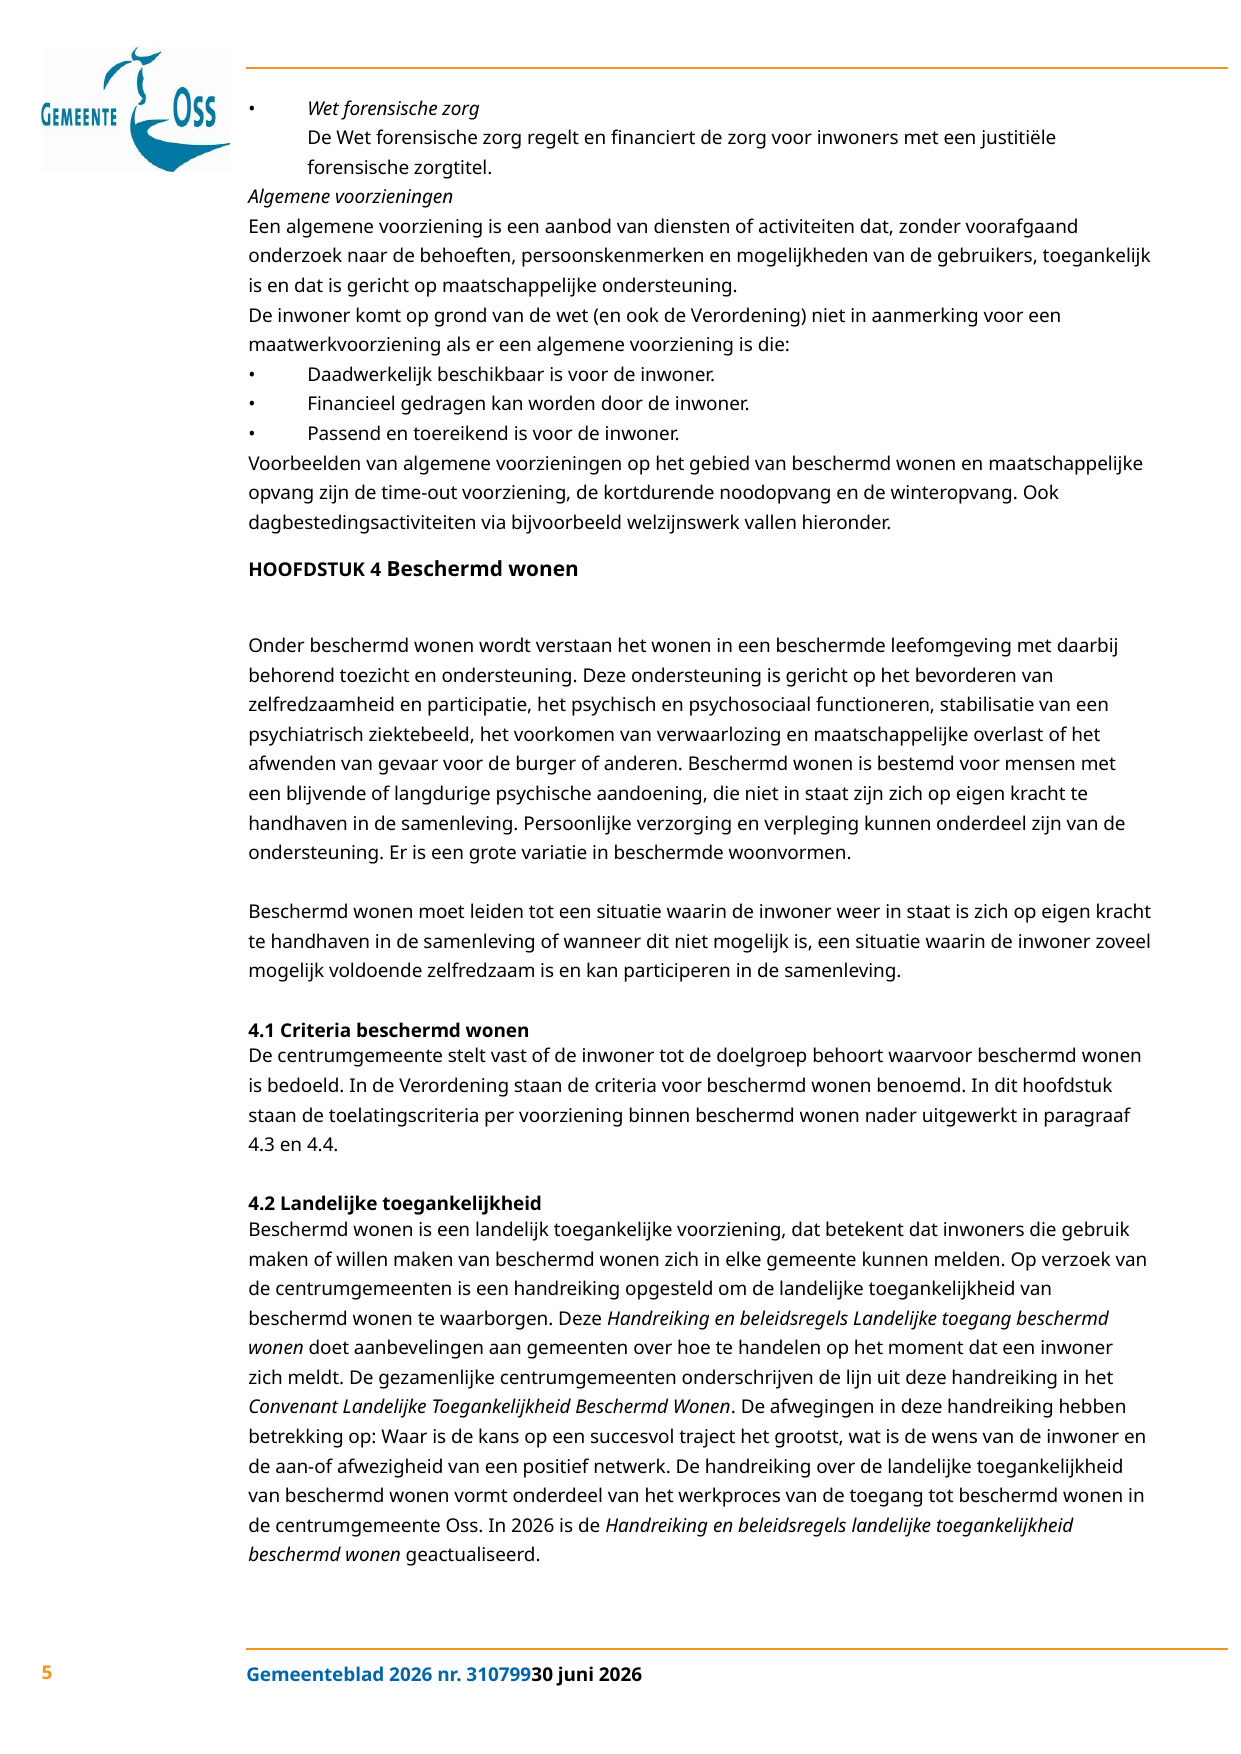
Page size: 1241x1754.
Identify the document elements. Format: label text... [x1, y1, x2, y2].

picture [41, 47, 231, 172]
text Beschermd wonen moet leiden tot een situatie waarin de inwoner weer in staat is zich op eigen kracht te handhaven in de samenleving of wanneer dit niet mogelijk is, een situatie waarin de inwoner zoveel mogelijk voldoende zelfredzaam is en kan participeren in de samenleving. [248, 898, 1152, 983]
list Wet forensische zorg [248, 95, 1152, 121]
text 4.1 Criteria beschermd wonen [248, 1017, 1152, 1043]
text Onder beschermd wonen wordt verstaan het wonen in een beschermde leefomgeving met daarbij behorend toezicht en ondersteuning. Deze ondersteuning is gericht op het bevorderen van zelfredzaamheid en participatie, het psychisch en psychosociaal functioneren, stabilisatie van een psychiatrisch ziektebeeld, het voorkomen van verwaarlozing en maatschappelijke overlast of het afwenden van gevaar voor de burger of anderen. Beschermd wonen is bestemd voor mensen met een blijvende of langdurige psychische aandoening, die niet in staat zijn zich op eigen kracht te handhaven in de samenleving. Persoonlijke verzorging en verpleging kunnen onderdeel zijn van de ondersteuning. Er is een grote variatie in beschermde woonvormen. [248, 632, 1152, 865]
list Passend en toereikend is voor de inwoner. [248, 420, 1152, 446]
list Daadwerkelijk beschikbaar is voor de inwoner. [248, 361, 1152, 387]
text HOOFDSTUK 4 Beschermd wonen [248, 554, 1152, 583]
text De centrumgemeente stelt vast of de inwoner tot de doelgroep behoort waarvoor beschermd wonen is bedoeld. In de Verordening staan de criteria voor beschermd wonen benoemd. In dit hoofdstuk staan de toelatingscriteria per voorziening binnen beschermd wonen nader uitgewerkt in paragraaf 4.3 en 4.4. [248, 1043, 1152, 1157]
text De inwoner komt op grond van de wet (en ook de Verordening) niet in aanmerking voor een maatwerkvoorziening als er een algemene voorziening is die: [248, 302, 1152, 357]
text Een algemene voorziening is een aanbod van diensten of activiteiten dat, zonder voorafgaand onderzoek naar de behoeften, persoonskenmerken en mogelijkheden van de gebruikers, toegankelijk is en dat is gericht op maatschappelijke ondersteuning. [248, 213, 1152, 298]
list Financieel gedragen kan worden door de inwoner. [248, 391, 1152, 416]
list De Wet forensische zorg regelt en financiert de zorg voor inwoners met een justitiële forensische zorgtitel. [248, 124, 1152, 180]
text 4.2 Landelijke toegankelijkheid [248, 1191, 1152, 1216]
text Voorbeelden van algemene voorzieningen op het gebied van beschermd wonen en maatschappelijke opvang zijn de time-out voorziening, de kortdurende noodopvang en de winteropvang. Ook dagbestedingsactiviteiten via bijvoorbeeld welzijnswerk vallen hieronder. [248, 450, 1152, 535]
text Algemene voorzieningen [248, 183, 1152, 209]
text Beschermd wonen is een landelijk toegankelijke voorziening, dat betekent dat inwoners die gebruik maken of willen maken van beschermd wonen zich in elke gemeente kunnen melden. Op verzoek van de centrumgemeenten is een handreiking opgesteld om de landelijke toegankelijkheid van beschermd wonen te waarborgen. Deze Handreiking en beleidsregels Landelijke toegang beschermd wonen doet aanbevelingen aan gemeenten over hoe te handelen op het moment dat een inwoner zich meldt. De gezamenlijke centrumgemeenten onderschrijven de lijn uit deze handreiking in het Convenant Landelijke Toegankelijkheid Beschermd Wonen. De afwegingen in deze handreiking hebben betrekking op: Waar is de kans op een succesvol traject het grootst, wat is de wens van de inwoner en de aan-of afwezigheid van een positief netwerk. De handreiking over de landelijke toegankelijkheid van beschermd wonen vormt onderdeel van het werkproces van de toegang tot beschermd wonen in de centrumgemeente Oss. In 2026 is de Handreiking en beleidsregels landelijke toegankelijkheid beschermd wonen geactualiseerd. [248, 1216, 1152, 1567]
